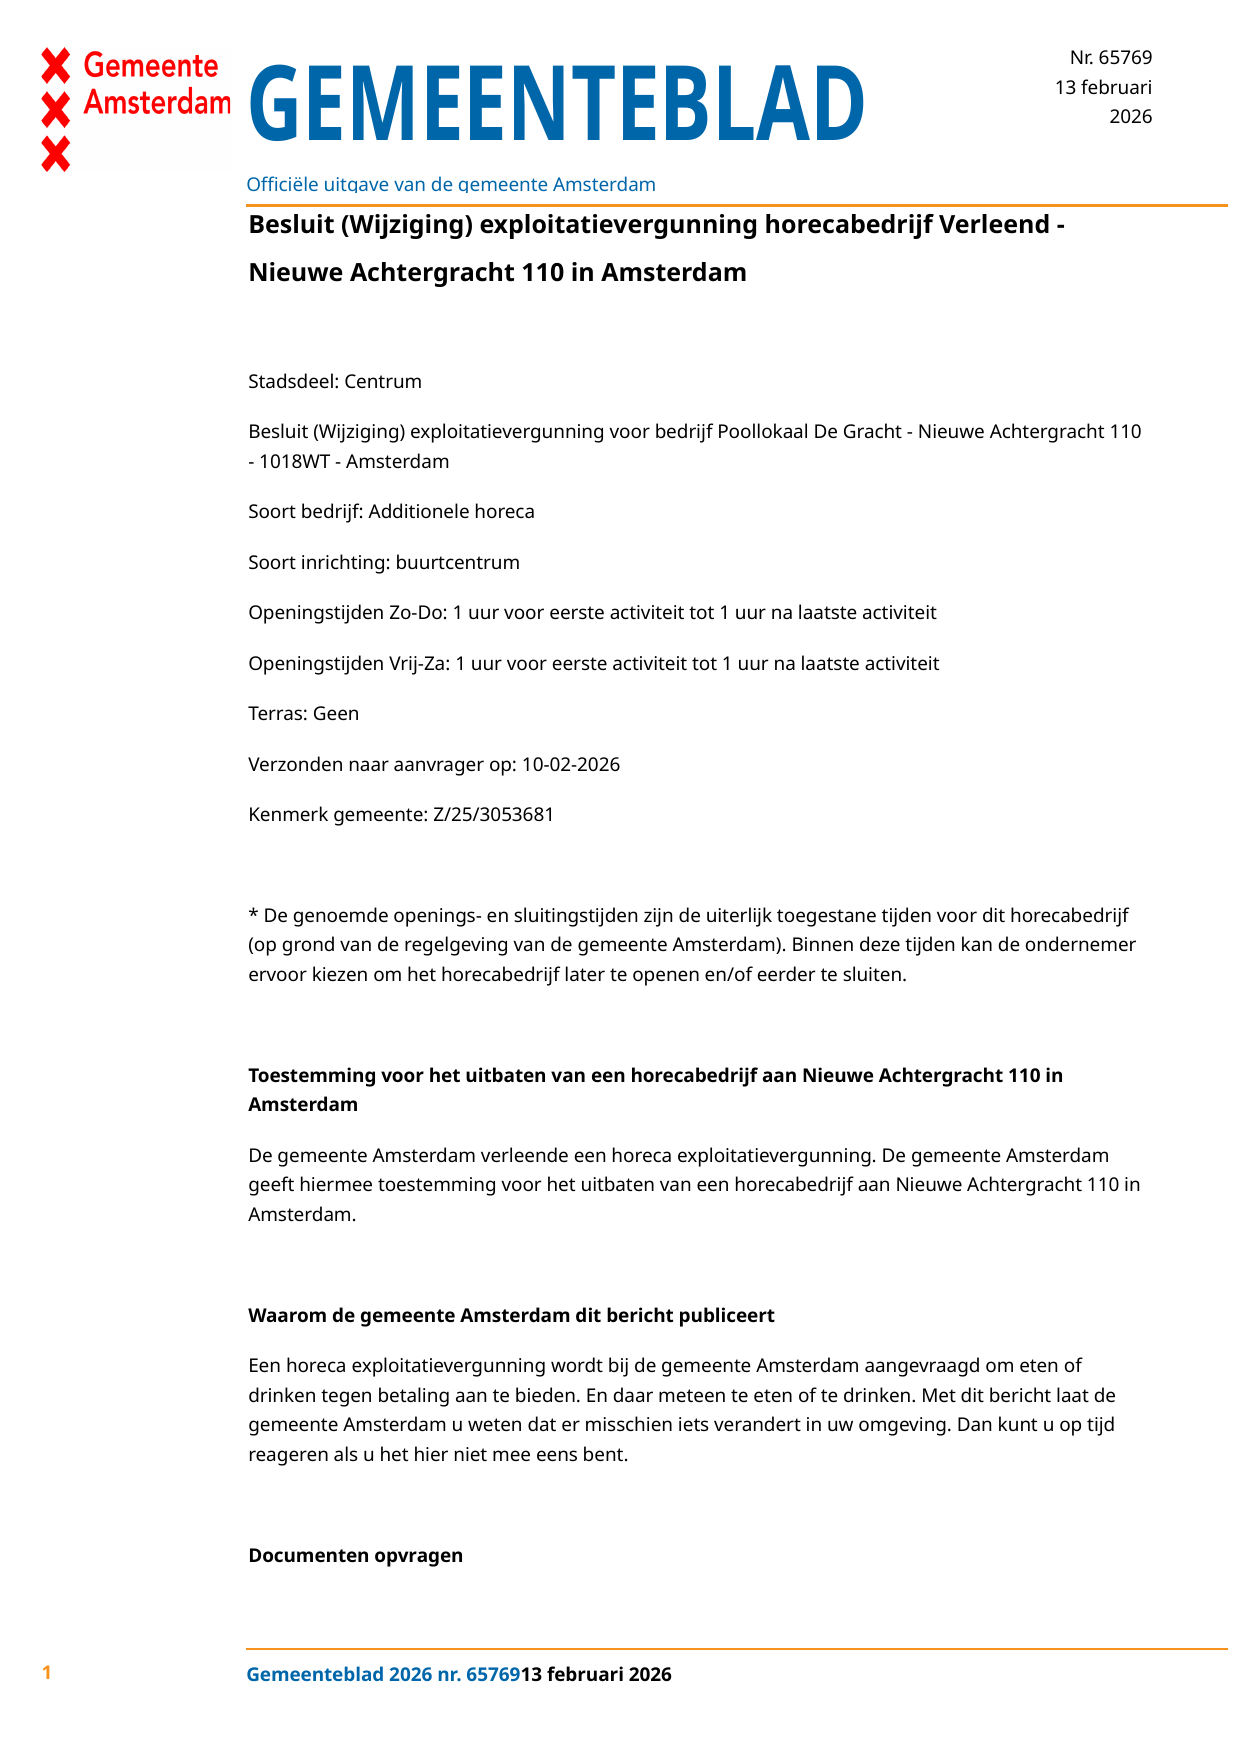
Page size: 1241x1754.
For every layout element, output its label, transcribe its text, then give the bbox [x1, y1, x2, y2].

text Verzonden naar aanvrager op: 10-02-2026 [248, 751, 1152, 777]
picture [41, 47, 231, 172]
text Toestemming voor het uitbaten van een horecabedrijf aan Nieuwe Achtergracht 110 in Amsterdam [248, 1062, 1152, 1117]
text Terras: Geen [248, 700, 1152, 726]
text Stadsdeel: Centrum [248, 368, 1152, 394]
text Waarom de gemeente Amsterdam dit bericht publiceert [248, 1302, 1152, 1328]
text Openingstijden Vrij-Za: 1 uur voor eerste activiteit tot 1 uur na laatste activiteit [248, 650, 1152, 676]
text Soort bedrijf: Additionele horeca [248, 499, 1152, 524]
text Documenten opvragen [248, 1542, 1152, 1568]
text Besluit (Wijziging) exploitatievergunning horecabedrijf Verleend - Nieuwe Achtergracht 110 in Amsterdam [248, 207, 1152, 288]
text Soort inrichting: buurtcentrum [248, 549, 1152, 575]
text * De genoemde openings- en sluitingstijden zijn de uiterlijk toegestane tijden voor dit horecabedrijf (op grond van de regelgeving van de gemeente Amsterdam). Binnen deze tijden kan de ondernemer ervoor kiezen om het horecabedrijf later te openen en/of eerder te sluiten. [248, 902, 1152, 987]
text Kenmerk gemeente: Z/25/3053681 [248, 801, 1152, 827]
text Besluit (Wijziging) exploitatievergunning voor bedrijf Poollokaal De Gracht - Nieuwe Achtergracht 110 - 1018WT - Amsterdam [248, 419, 1152, 474]
text De gemeente Amsterdam verleende een horeca exploitatievergunning. De gemeente Amsterdam geeft hiermee toestemming voor het uitbaten van een horecabedrijf aan Nieuwe Achtergracht 110 in Amsterdam. [248, 1142, 1152, 1227]
text Een horeca exploitatievergunning wordt bij de gemeente Amsterdam aangevraagd om eten of drinken tegen betaling aan te bieden. En daar meteen te eten of te drinken. Met dit bericht laat de gemeente Amsterdam u weten dat er misschien iets verandert in uw omgeving. Dan kunt u op tijd reageren als u het hier niet mee eens bent. [248, 1352, 1152, 1467]
text Openingstijden Zo-Do: 1 uur voor eerste activiteit tot 1 uur na laatste activiteit [248, 599, 1152, 625]
